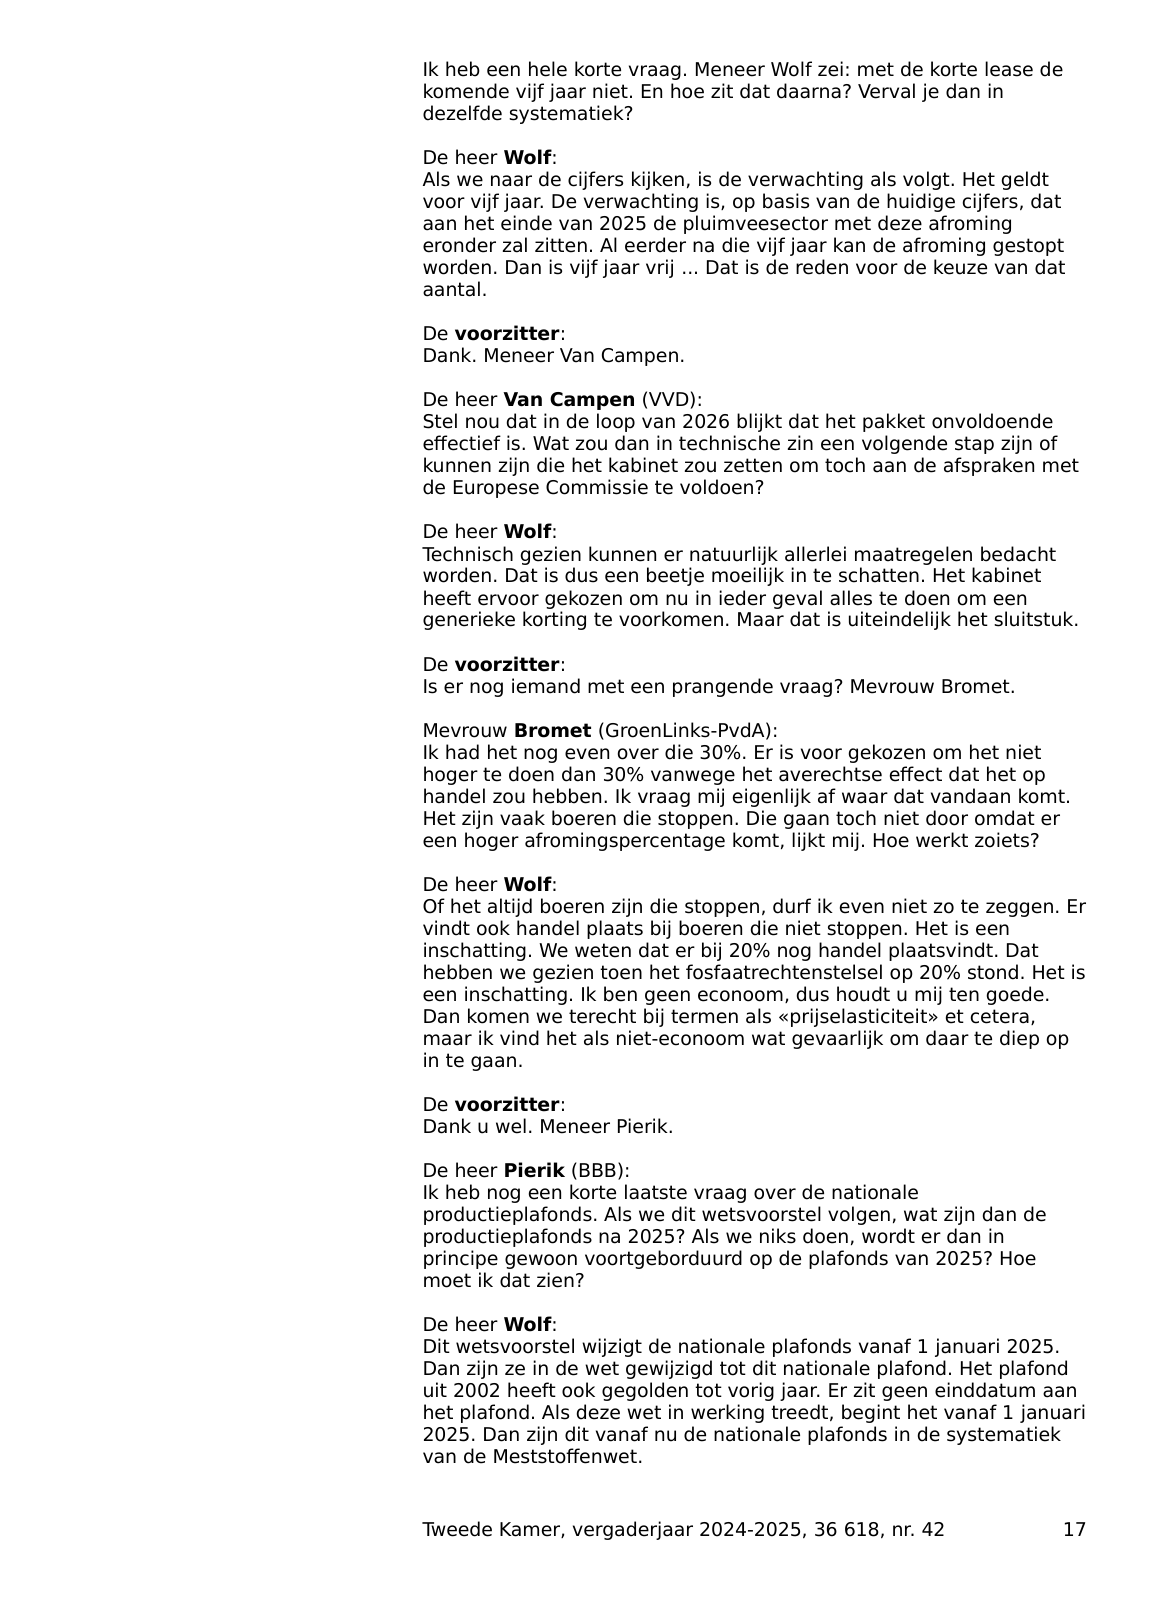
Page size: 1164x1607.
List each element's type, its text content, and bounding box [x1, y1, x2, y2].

text Ik had het nog even over die 30%. Er is voor gekozen om het niet hoger te doen dan 30% vanwege het averechtse effect dat het op handel zou hebben. Ik vraag mij eigenlijk af waar dat vandaan komt. Het zijn vaak boeren die stoppen. Die gaan toch niet door omdat er een hoger afromingspercentage komt, lijkt mij. Hoe werkt zoiets? [422, 742, 1087, 852]
text Als we naar de cijfers kijken, is de verwachting als volgt. Het geldt voor vijf jaar. De verwachting is, op basis van de huidige cijfers, dat aan het einde van 2025 de pluimveesector met deze afroming eronder zal zitten. Al eerder na die vijf jaar kan de afroming gestopt worden. Dan is vijf jaar vrij ... Dat is de reden voor de keuze van dat aantal. [422, 169, 1087, 301]
text Of het altijd boeren zijn die stoppen, durf ik even niet zo te zeggen. Er vindt ook handel plaats bij boeren die niet stoppen. Het is een inschatting. We weten dat er bij 20% nog handel plaatsvindt. Dat hebben we gezien toen het fosfaatrechtenstelsel op 20% stond. Het is een inschatting. Ik ben geen econoom, dus houdt u mij ten goede. Dan komen we terecht bij termen als «prijselasticiteit» et cetera, maar ik vind het als niet-econoom wat gevaarlijk om daar te diep op in te gaan. [422, 896, 1087, 1072]
text De heer Wolf: [422, 1314, 1087, 1336]
text De heer Wolf: [422, 874, 1087, 896]
text De heer Wolf: [422, 521, 1087, 543]
text Dit wetsvoorstel wijzigt de nationale plafonds vanaf 1 januari 2025. Dan zijn ze in de wet gewijzigd tot dit nationale plafond. Het plafond uit 2002 heeft ook gegolden tot vorig jaar. Er zit geen einddatum aan het plafond. Als deze wet in werking treedt, begint het vanaf 1 januari 2025. Dan zijn dit vanaf nu de nationale plafonds in de systematiek van de Meststoffenwet. [422, 1336, 1087, 1468]
text Mevrouw Bromet (GroenLinks-PvdA): [422, 720, 1087, 742]
text De voorzitter: [422, 653, 1087, 676]
text Ik heb een hele korte vraag. Meneer Wolf zei: met de korte lease de komende vijf jaar niet. En hoe zit dat daarna? Verval je dan in dezelfde systematiek? [422, 59, 1087, 125]
text Technisch gezien kunnen er natuurlijk allerlei maatregelen bedacht worden. Dat is dus een beetje moeilijk in te schatten. Het kabinet heeft ervoor gekozen om nu in ieder geval alles te doen om een generieke korting te voorkomen. Maar dat is uiteindelijk het sluitstuk. [422, 543, 1087, 631]
text Dank. Meneer Van Campen. [422, 345, 1087, 367]
text De voorzitter: [422, 323, 1087, 345]
text Dank u wel. Meneer Pierik. [422, 1116, 1087, 1138]
text Is er nog iemand met een prangende vraag? Mevrouw Bromet. [422, 676, 1087, 697]
text Ik heb nog een korte laatste vraag over de nationale productieplafonds. Als we dit wetsvoorstel volgen, wat zijn dan de productieplafonds na 2025? Als we niks doen, wordt er dan in principe gewoon voortgeborduurd op de plafonds van 2025? Hoe moet ik dat zien? [422, 1182, 1087, 1292]
text De heer Pierik (BBB): [422, 1160, 1087, 1182]
text Stel nou dat in de loop van 2026 blijkt dat het pakket onvoldoende effectief is. Wat zou dan in technische zin een volgende stap zijn of kunnen zijn die het kabinet zou zetten om toch aan de afspraken met de Europese Commissie te voldoen? [422, 411, 1087, 499]
text De voorzitter: [422, 1094, 1087, 1116]
text De heer Van Campen (VVD): [422, 389, 1087, 411]
text De heer Wolf: [422, 147, 1087, 169]
